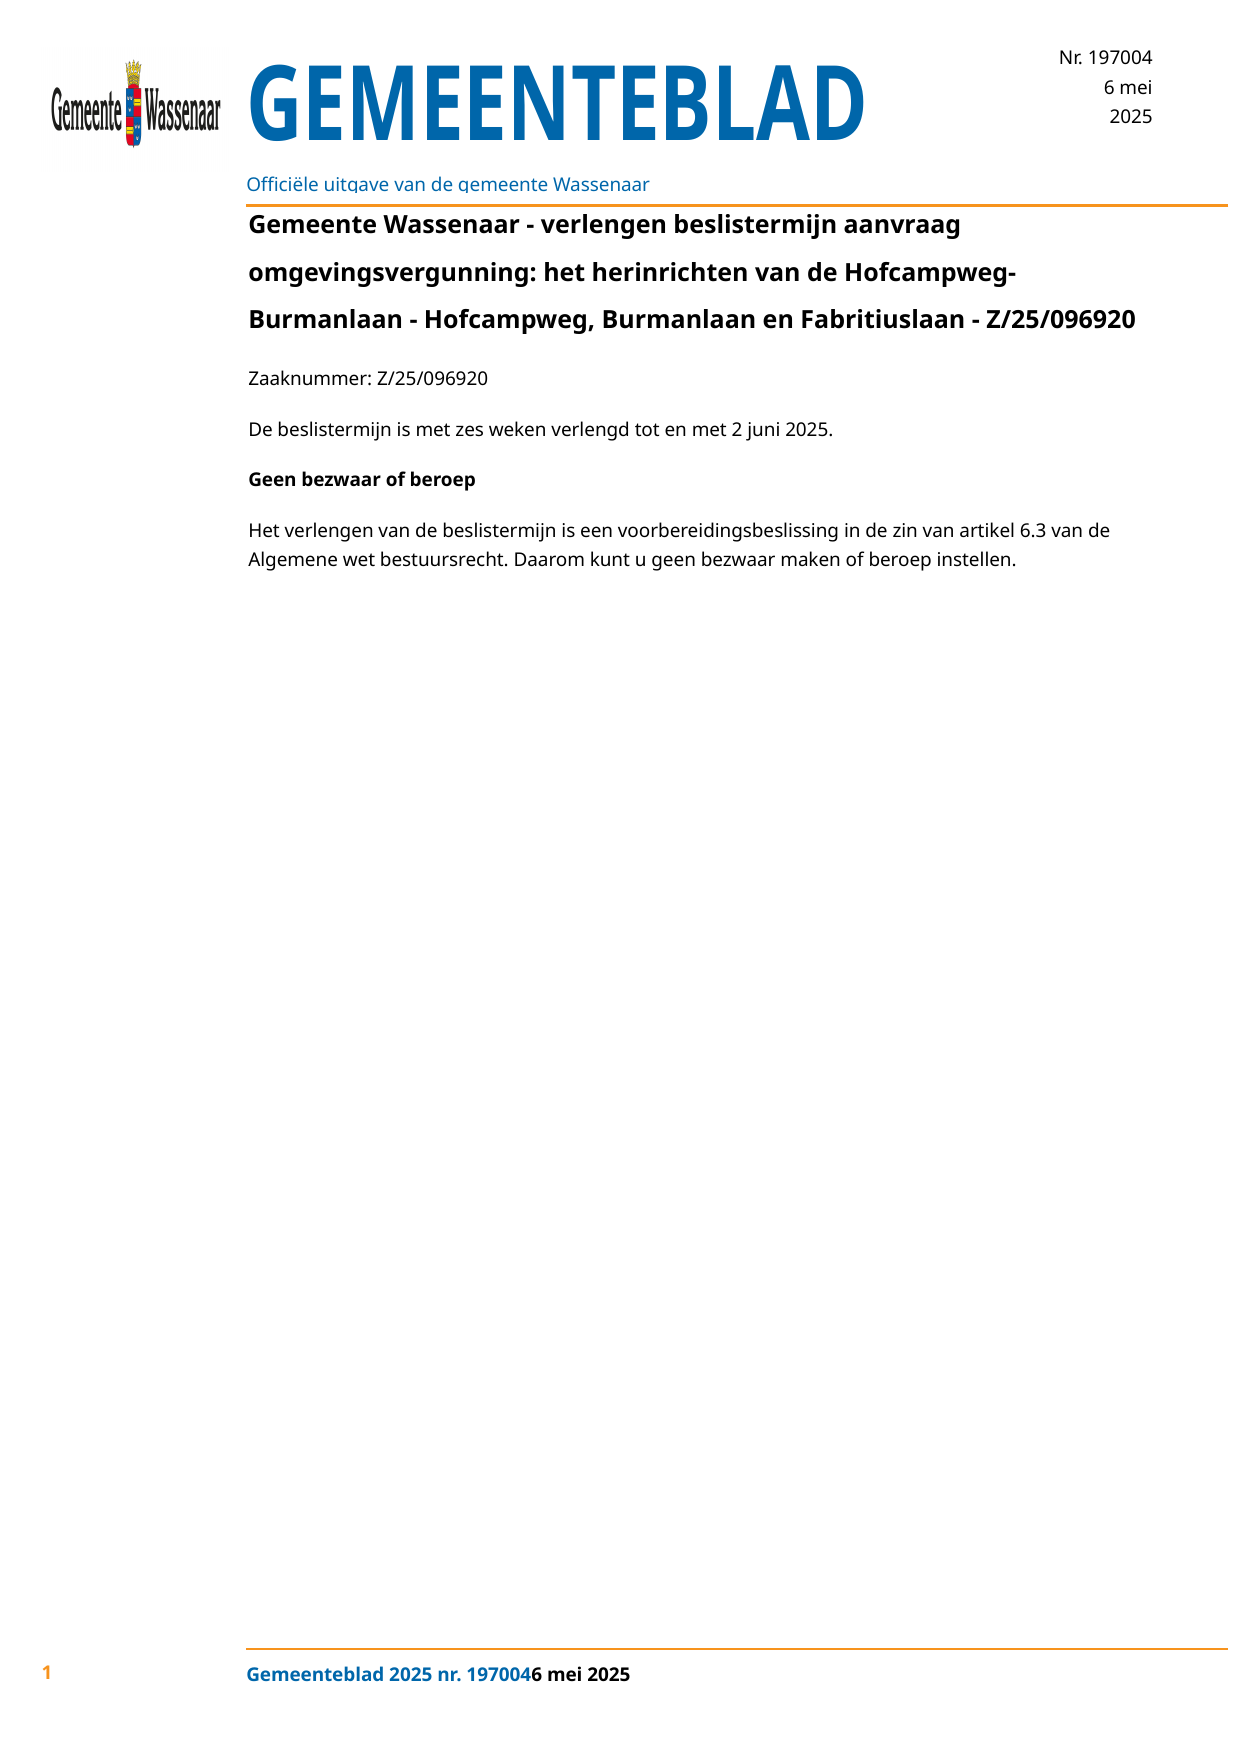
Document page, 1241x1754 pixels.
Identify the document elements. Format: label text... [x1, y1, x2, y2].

text Gemeente Wassenaar - verlengen beslistermijn aanvraag omgevingsvergunning: het herinrichten van de Hofcampweg-Burmanlaan - Hofcampweg, Burmanlaan en Fabritiuslaan - Z/25/096920 [248, 207, 1152, 336]
text Zaaknummer: Z/25/096920 [248, 366, 1152, 391]
text De beslistermijn is met zes weken verlengd tot en met 2 juni 2025. [248, 416, 1152, 442]
picture [41, 47, 231, 172]
text Het verlengen van de beslistermijn is een voorbereidingsbeslissing in de zin van artikel 6.3 van de Algemene wet bestuursrecht. Daarom kunt u geen bezwaar maken of beroep instellen. [248, 517, 1152, 572]
text Geen bezwaar of beroep [248, 466, 1152, 492]
